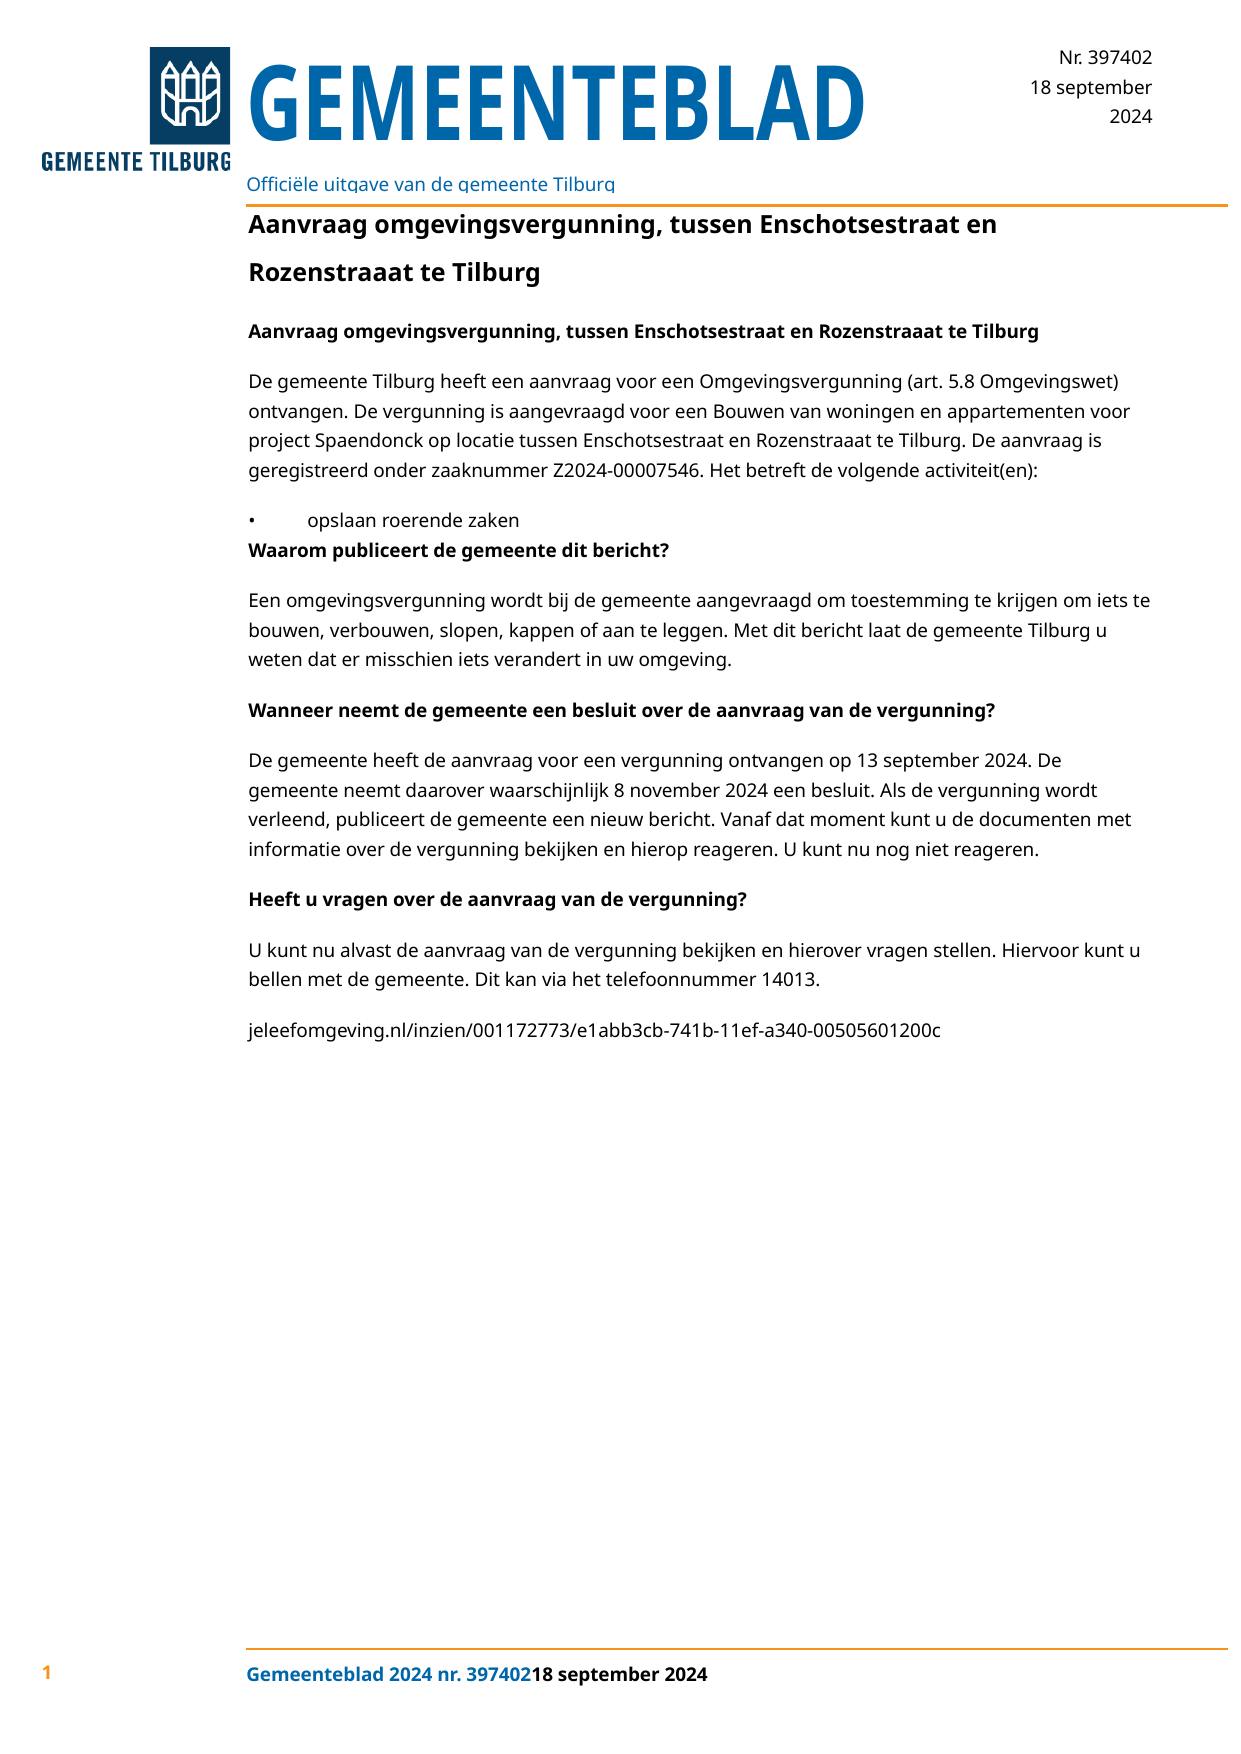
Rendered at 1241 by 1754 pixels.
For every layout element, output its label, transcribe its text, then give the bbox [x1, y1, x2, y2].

text De gemeente heeft de aanvraag voor een vergunning ontvangen op 13 september 2024. De gemeente neemt daarover waarschijnlijk 8 november 2024 een besluit. Als de vergunning wordt verleend, publiceert de gemeente een nieuw bericht. Vanaf dat moment kunt u de documenten met informatie over de vergunning bekijken en hierop reageren. U kunt nu nog niet reageren. [248, 747, 1152, 862]
text Wanneer neemt de gemeente een besluit over de aanvraag van de vergunning? [248, 697, 1152, 723]
text Aanvraag omgevingsvergunning, tussen Enschotsestraat en Rozenstraaat te Tilburg [248, 207, 1152, 288]
list opslaan roerende zaken [248, 507, 1152, 533]
text Aanvraag omgevingsvergunning, tussen Enschotsestraat en Rozenstraaat te Tilburg [248, 318, 1152, 344]
text Een omgevingsvergunning wordt bij de gemeente aangevraagd om toestemming te krijgen om iets te bouwen, verbouwen, slopen, kappen of aan te leggen. Met dit bericht laat de gemeente Tilburg u weten dat er misschien iets verandert in uw omgeving. [248, 587, 1152, 672]
text Waarom publiceert de gemeente dit bericht? [248, 537, 1152, 563]
text Heeft u vragen over de aanvraag van de vergunning? [248, 887, 1152, 912]
text De gemeente Tilburg heeft een aanvraag voor een Omgevingsvergunning (art. 5.8 Omgevingswet) ontvangen. De vergunning is aangevraagd voor een Bouwen van woningen en appartementen voor project Spaendonck op locatie tussen Enschotsestraat en Rozenstraaat te Tilburg. De aanvraag is geregistreerd onder zaaknummer Z2024-00007546. Het betreft de volgende activiteit(en): [248, 368, 1152, 483]
picture [41, 47, 231, 172]
text jeleefomgeving.nl/inzien/001172773/e1abb3cb-741b-11ef-a340-00505601200c [248, 1017, 1152, 1043]
text U kunt nu alvast de aanvraag van de vergunning bekijken en hierover vragen stellen. Hiervoor kunt u bellen met de gemeente. Dit kan via het telefoonnummer 14013. [248, 937, 1152, 992]
